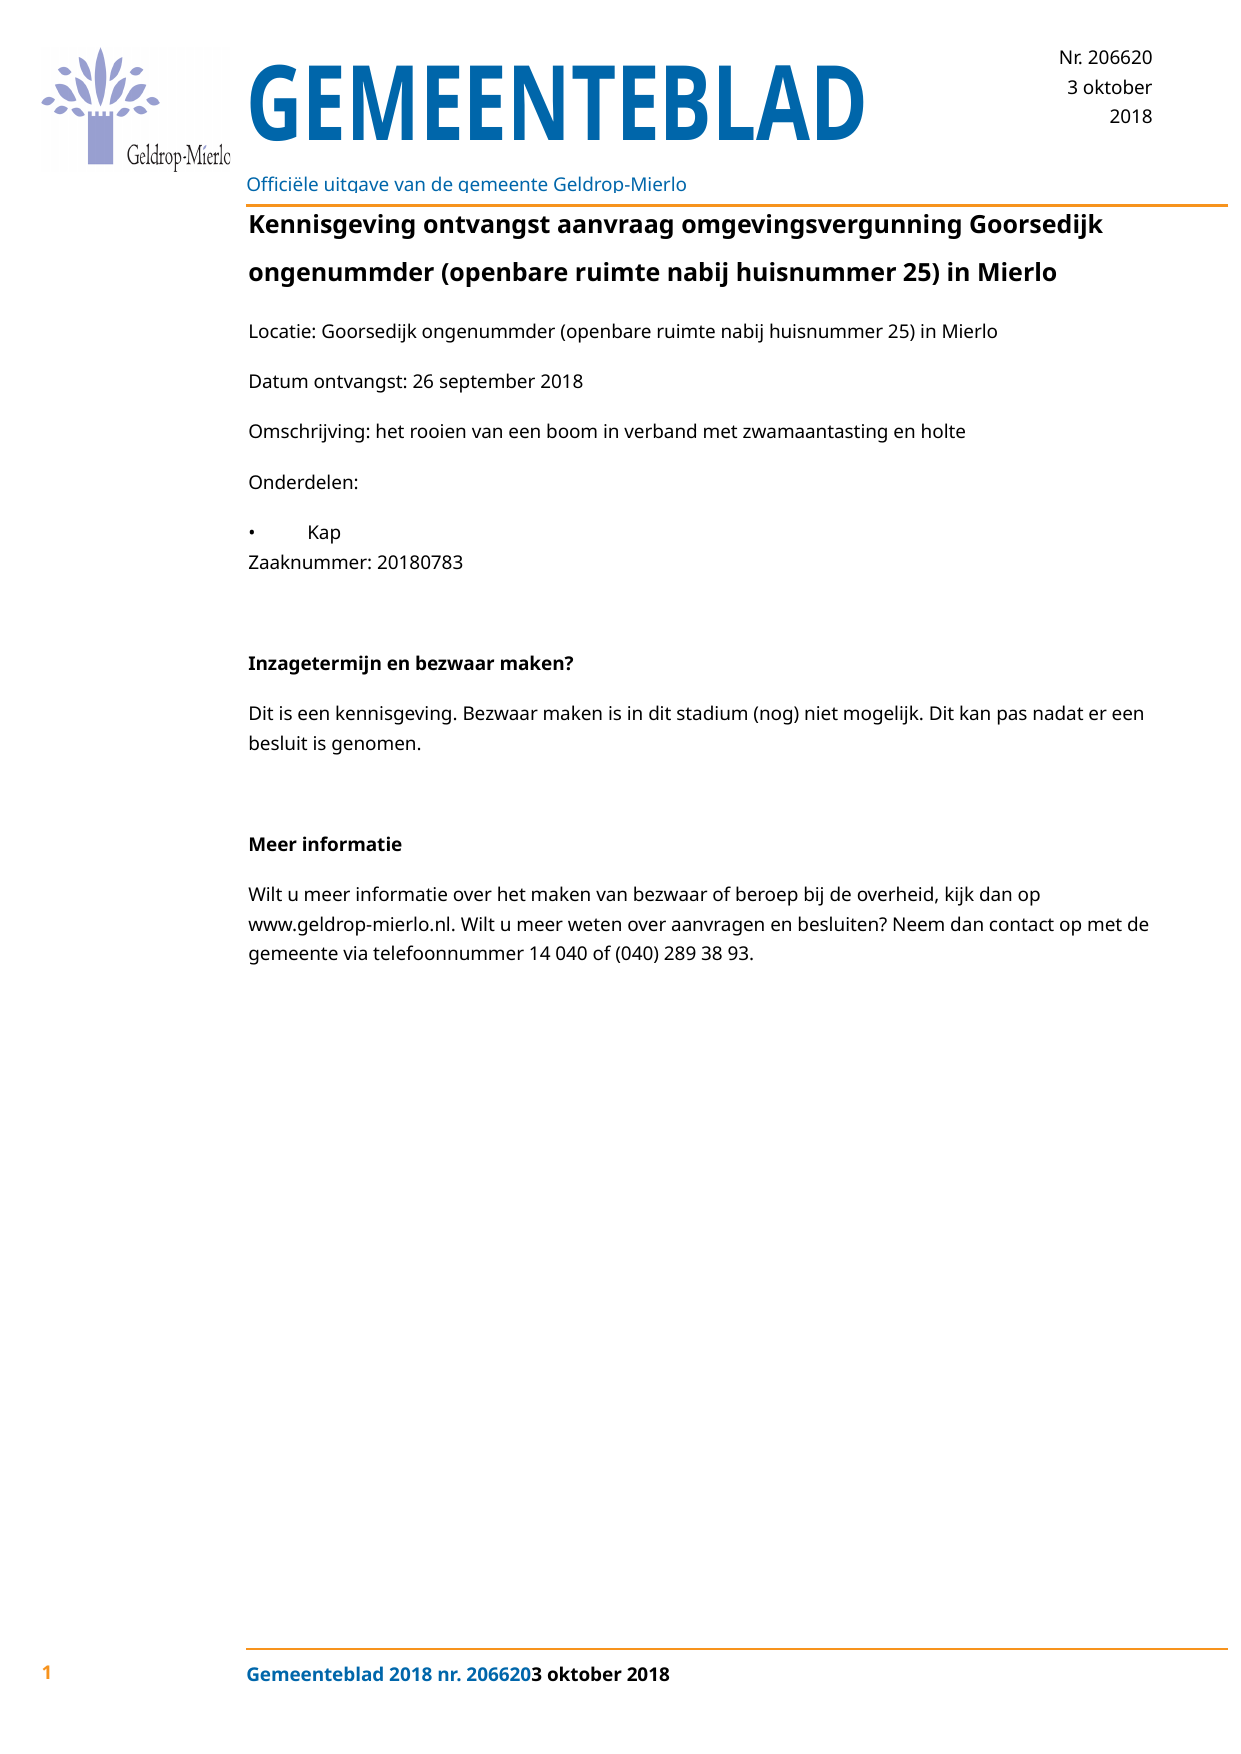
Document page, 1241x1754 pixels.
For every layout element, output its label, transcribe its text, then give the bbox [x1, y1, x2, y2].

picture [41, 47, 231, 172]
text Kennisgeving ontvangst aanvraag omgevingsvergunning Goorsedijk ongenummder (openbare ruimte nabij huisnummer 25) in Mierlo [248, 207, 1152, 288]
text Zaaknummer: 20180783 [248, 549, 1152, 575]
text Locatie: Goorsedijk ongenummder (openbare ruimte nabij huisnummer 25) in Mierlo [248, 318, 1152, 344]
list Kap [248, 519, 1152, 545]
text Dit is een kennisgeving. Bezwaar maken is in dit stadium (nog) niet mogelijk. Dit kan pas nadat er een besluit is genomen. [248, 700, 1152, 756]
text Meer informatie [248, 831, 1152, 857]
text Omschrijving: het rooien van een boom in verband met zwamaantasting en holte [248, 419, 1152, 444]
text Wilt u meer informatie over het maken van bezwaar of beroep bij de overheid, kijk dan op www.geldrop-mierlo.nl. Wilt u meer weten over aanvragen en besluiten? Neem dan contact op met de gemeente via telefoonnummer 14 040 of (040) 289 38 93. [248, 881, 1152, 966]
text Datum ontvangst: 26 september 2018 [248, 368, 1152, 394]
text Inzagetermijn en bezwaar maken? [248, 650, 1152, 676]
text Onderdelen: [248, 469, 1152, 495]
